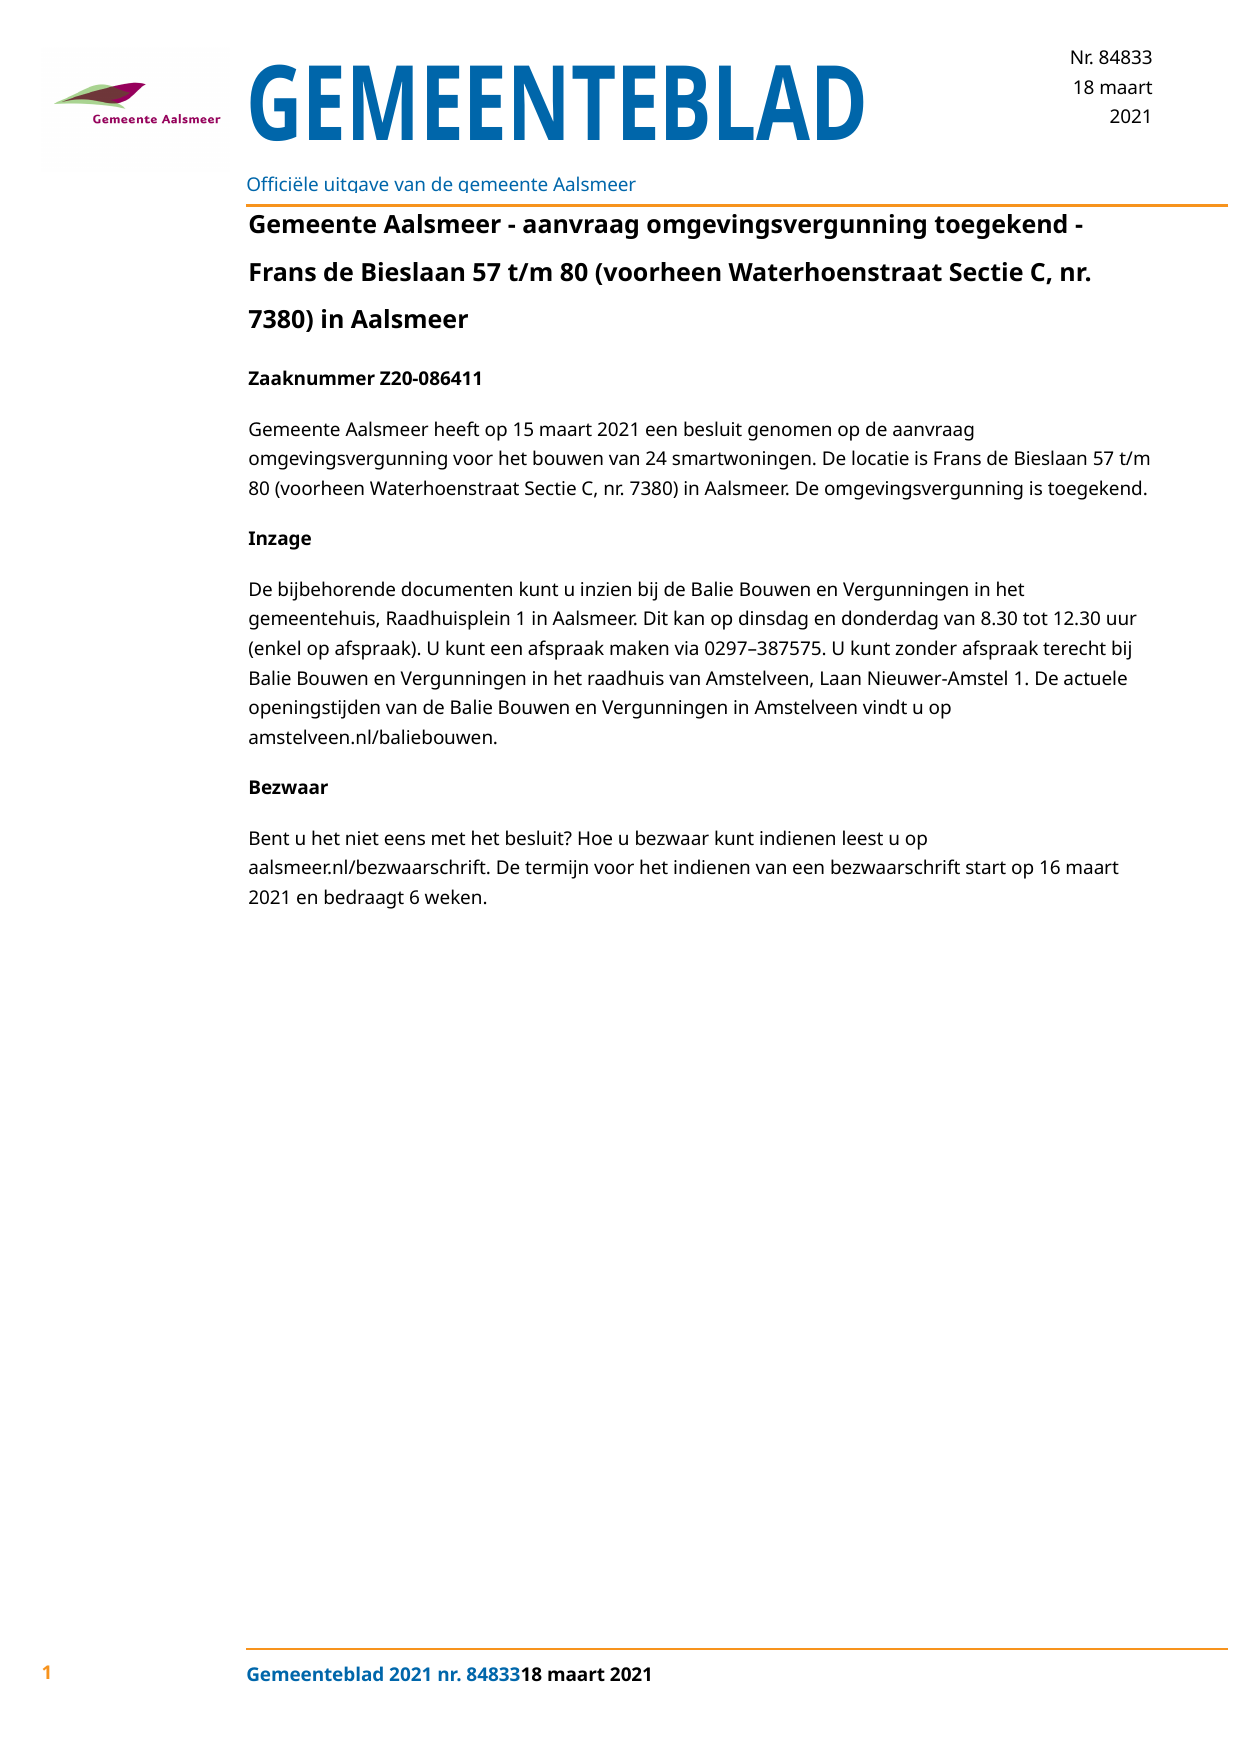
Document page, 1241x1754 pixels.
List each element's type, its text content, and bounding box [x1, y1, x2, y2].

text Bent u het niet eens met het besluit? Hoe u bezwaar kunt indienen leest u op aalsmeer.nl/bezwaarschrift. De termijn voor het indienen van een bezwaarschrift start op 16 maart 2021 en bedraagt 6 weken. [248, 825, 1152, 909]
picture [41, 47, 231, 172]
text Gemeente Aalsmeer heeft op 15 maart 2021 een besluit genomen op de aanvraag omgevingsvergunning voor het bouwen van 24 smartwoningen. De locatie is Frans de Bieslaan 57 t/m 80 (voorheen Waterhoenstraat Sectie C, nr. 7380) in Aalsmeer. De omgevingsvergunning is toegekend. [248, 416, 1152, 501]
text Bezwaar [248, 774, 1152, 800]
text Gemeente Aalsmeer - aanvraag omgevingsvergunning toegekend - Frans de Bieslaan 57 t/m 80 (voorheen Waterhoenstraat Sectie C, nr. 7380) in Aalsmeer [248, 207, 1152, 336]
text Zaaknummer Z20-086411 [248, 366, 1152, 391]
text De bijbehorende documenten kunt u inzien bij de Balie Bouwen en Vergunningen in het gemeentehuis, Raadhuisplein 1 in Aalsmeer. Dit kan op dinsdag en donderdag van 8.30 tot 12.30 uur (enkel op afspraak). U kunt een afspraak maken via 0297–387575. U kunt zonder afspraak terecht bij Balie Bouwen en Vergunningen in het raadhuis van Amstelveen, Laan Nieuwer-Amstel 1. De actuele openingstijden van de Balie Bouwen en Vergunningen in Amstelveen vindt u op amstelveen.nl/baliebouwen. [248, 576, 1152, 749]
text Inzage [248, 526, 1152, 551]
